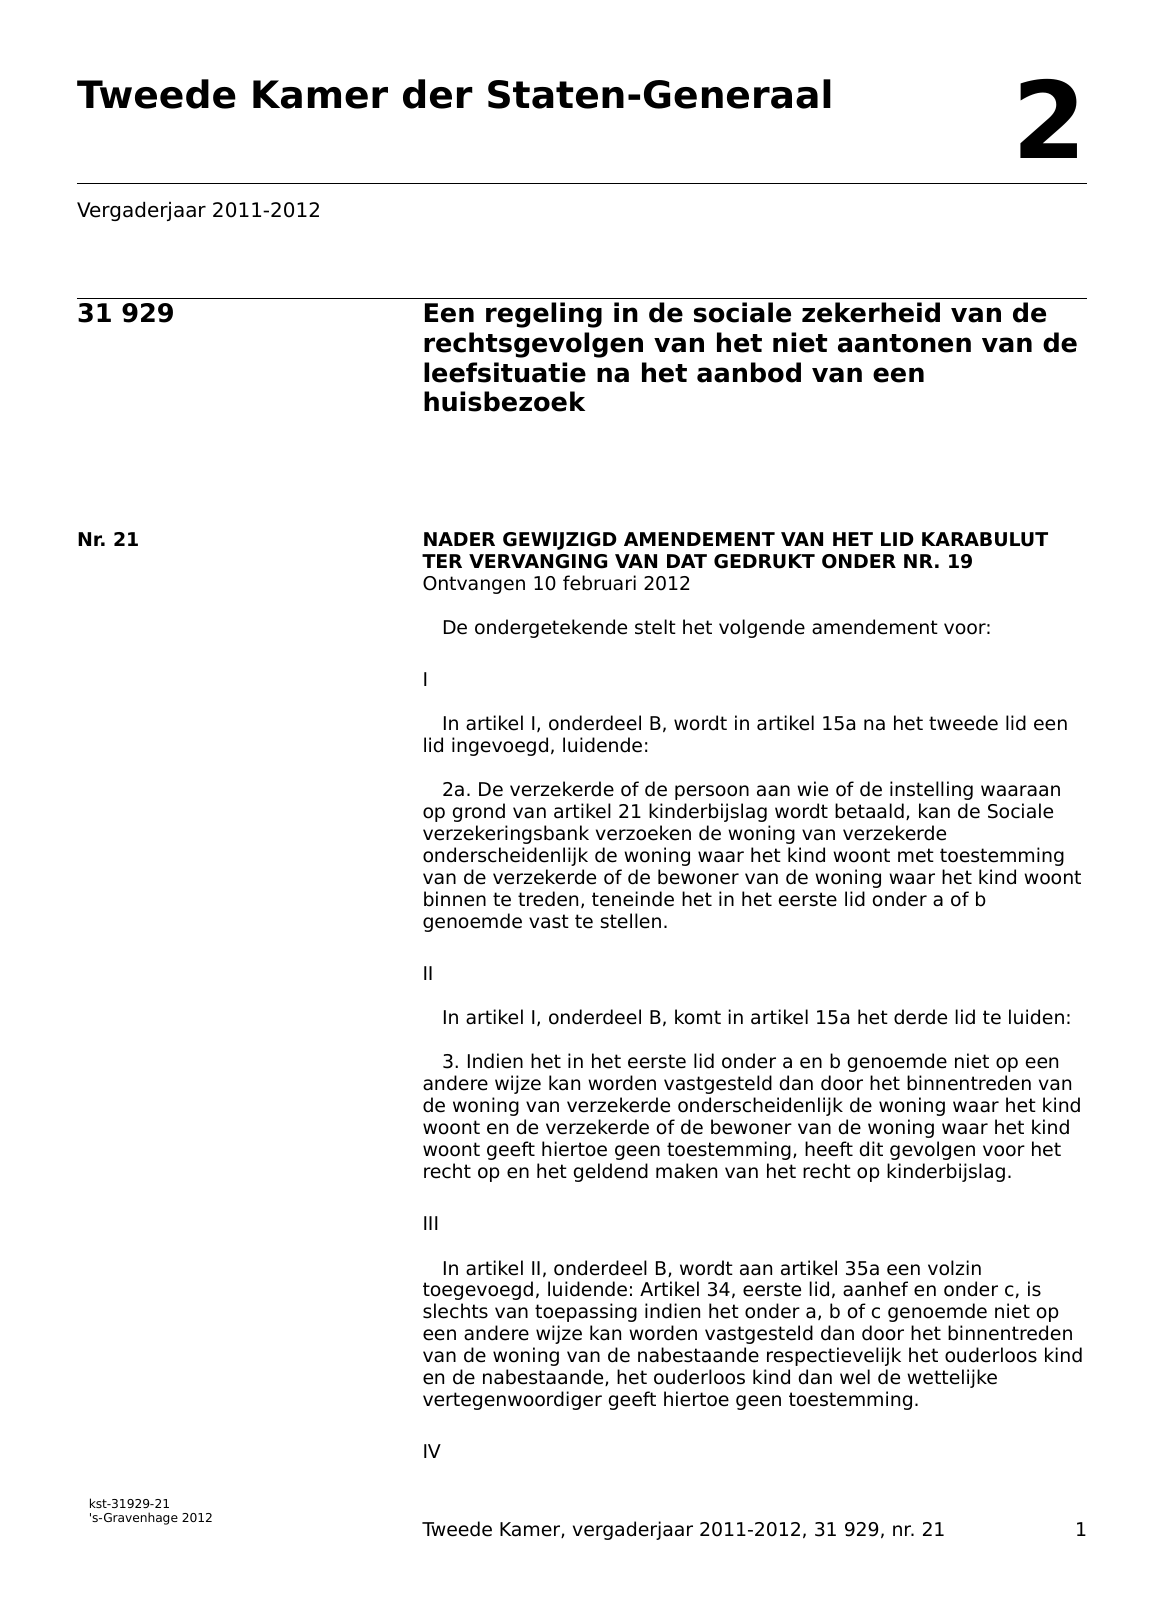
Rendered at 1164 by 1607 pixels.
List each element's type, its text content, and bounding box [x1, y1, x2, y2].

text kst-31929-21 [88, 1497, 323, 1511]
text In artikel II, onderdeel B, wordt aan artikel 35a een volzin toegevoegd, luidende: Artikel 34, eerste lid, aanhef en onder c, is slechts van toepassing indien het onder a, b of c genoemde niet op een andere wijze kan worden vastgesteld dan door het binnentreden van de woning van de nabestaande respectievelijk het ouderloos kind en de nabestaande, het ouderloos kind dan wel de wettelijke vertegenwoordiger geeft hiertoe geen toestemming. [422, 1257, 1087, 1411]
table_header Tweede Kamer der Staten-Generaal [77, 59, 886, 183]
subtitle 31 929 Een regeling in de sociale zekerheid van de rechtsgevolgen van het niet aantonen van de leefsituatie na het aanbod van een huisbezoek [77, 299, 1087, 418]
subtitle Nr. 21 NADER GEWIJZIGD AMENDEMENT VAN HET LID KARABULUT TER VERVANGING VAN DAT GEDRUKT ONDER NR. 19 [77, 529, 1087, 573]
table_cell Vergaderjaar 2011-2012 [77, 184, 1087, 298]
text De ondergetekende stelt het volgende amendement voor: [422, 617, 1087, 639]
text In artikel I, onderdeel B, komt in artikel 15a het derde lid te luiden: [422, 1007, 1087, 1029]
text 2a. De verzekerde of de persoon aan wie of de instelling waaraan op grond van artikel 21 kinderbijslag wordt betaald, kan de Sociale verzekeringsbank verzoeken de woning van verzekerde onderscheidenlijk de woning waar het kind woont met toestemming van de verzekerde of de bewoner van de woning waar het kind woont binnen te treden, teneinde het in het eerste lid onder a of b genoemde vast te stellen. [422, 779, 1087, 933]
text 's-Gravenhage 2012 [88, 1511, 323, 1525]
subtitle II [422, 963, 1087, 985]
text In artikel I, onderdeel B, wordt in artikel 15a na het tweede lid een lid ingevoegd, luidende: [422, 713, 1087, 757]
table_header 2 [886, 59, 1087, 183]
text Ontvangen 10 februari 2012 [422, 573, 1087, 595]
subtitle III [422, 1213, 1087, 1235]
text 3. Indien het in het eerste lid onder a en b genoemde niet op een andere wijze kan worden vastgesteld dan door het binnentreden van de woning van verzekerde onderscheidenlijk de woning waar het kind woont en de verzekerde of de bewoner van de woning waar het kind woont geeft hiertoe geen toestemming, heeft dit gevolgen voor het recht op en het geldend maken van het recht op kinderbijslag. [422, 1051, 1087, 1183]
subtitle I [422, 669, 1087, 691]
subtitle IV [422, 1441, 1087, 1463]
